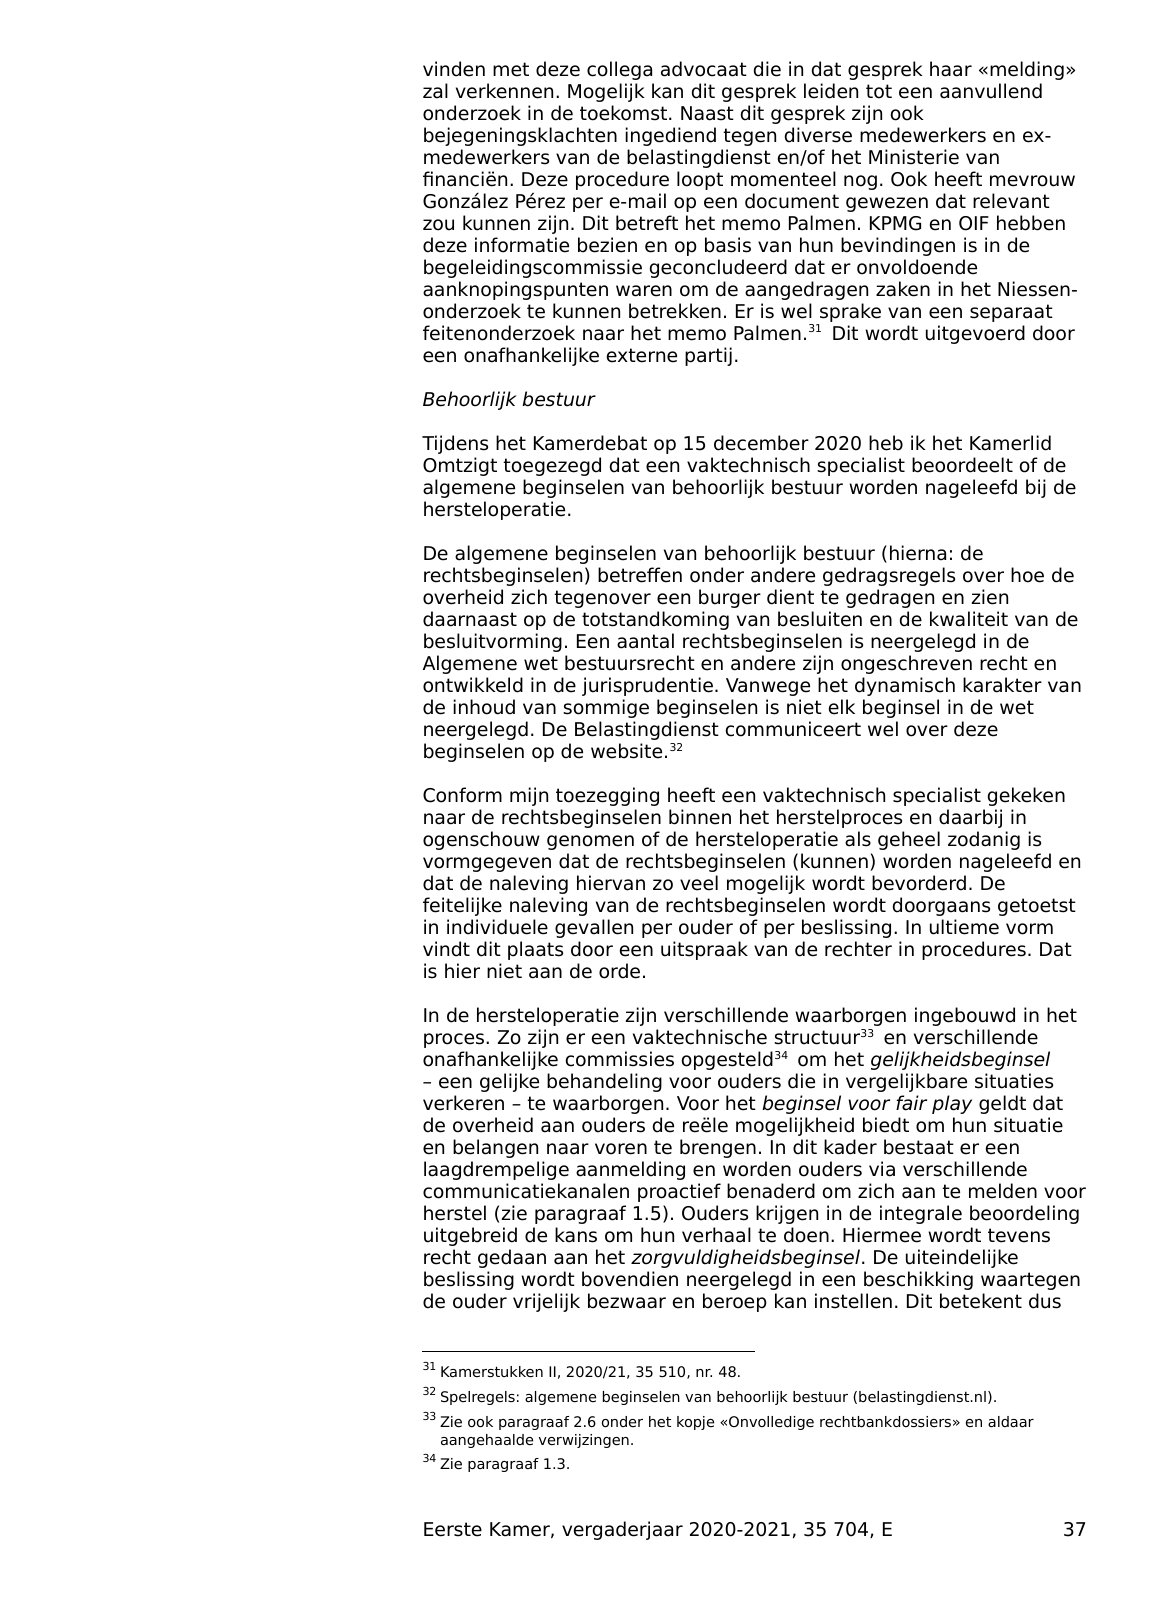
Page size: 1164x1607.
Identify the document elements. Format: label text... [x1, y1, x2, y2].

text In de hersteloperatie zijn verschillende waarborgen ingebouwd in het proces. Zo zijn er een vaktechnische structuur en verschillende onafhankelijke commissies opgesteld om het gelijkheidsbeginsel – een gelijke behandeling voor ouders die in vergelijkbare situaties verkeren – te waarborgen. Voor het beginsel voor fair play geldt dat de overheid aan ouders de reële mogelijkheid biedt om hun situatie en belangen naar voren te brengen. In dit kader bestaat er een laagdrempelige aanmelding en worden ouders via verschillende communicatiekanalen proactief benaderd om zich aan te melden voor herstel (zie paragraaf 1.5). Ouders krijgen in de integrale beoordeling uitgebreid de kans om hun verhaal te doen. Hiermee wordt tevens recht gedaan aan het zorgvuldigheidsbeginsel. De uiteindelijke beslissing wordt bovendien neergelegd in een beschikking waartegen de ouder vrijelijk bezwaar en beroep kan instellen. Dit betekent dus [422, 1005, 1087, 1313]
text Zie ook paragraaf 2.6 onder het kopje «Onvolledige rechtbankdossiers» en aldaar aangehaalde verwijzingen. [422, 1410, 1087, 1449]
text vinden met deze collega advocaat die in dat gesprek haar «melding» zal verkennen. Mogelijk kan dit gesprek leiden tot een aanvullend onderzoek in de toekomst. Naast dit gesprek zijn ook bejegeningsklachten ingediend tegen diverse medewerkers en ex-medewerkers van de belastingdienst en/of het Ministerie van financiën. Deze procedure loopt momenteel nog. Ook heeft mevrouw González Pérez per e-mail op een document gewezen dat relevant zou kunnen zijn. Dit betreft het memo Palmen. KPMG en OIF hebben deze informatie bezien en op basis van hun bevindingen is in de begeleidingscommissie geconcludeerd dat er onvoldoende aanknopingspunten waren om de aangedragen zaken in het Niessen-onderzoek te kunnen betrekken. Er is wel sprake van een separaat feitenonderzoek naar het memo Palmen. Dit wordt uitgevoerd door een onafhankelijke externe partij. [422, 59, 1087, 367]
text Kamerstukken II, 2020/21, 35 510, nr. 48. [422, 1360, 1087, 1382]
text Tijdens het Kamerdebat op 15 december 2020 heb ik het Kamerlid Omtzigt toegezegd dat een vaktechnisch specialist beoordeelt of de algemene beginselen van behoorlijk bestuur worden nageleefd bij de hersteloperatie. [422, 433, 1087, 521]
text Spelregels: algemene beginselen van behoorlijk bestuur (belastingdienst.nl). [422, 1385, 1087, 1407]
subtitle Behoorlijk bestuur [422, 389, 1087, 411]
text Zie paragraaf 1.3. [422, 1452, 1087, 1474]
text De algemene beginselen van behoorlijk bestuur (hierna: de rechtsbeginselen) betreffen onder andere gedragsregels over hoe de overheid zich tegenover een burger dient te gedragen en zien daarnaast op de totstandkoming van besluiten en de kwaliteit van de besluitvorming. Een aantal rechtsbeginselen is neergelegd in de Algemene wet bestuursrecht en andere zijn ongeschreven recht en ontwikkeld in de jurisprudentie. Vanwege het dynamisch karakter van de inhoud van sommige beginselen is niet elk beginsel in de wet neergelegd. De Belastingdienst communiceert wel over deze beginselen op de website. [422, 543, 1087, 763]
text Conform mijn toezegging heeft een vaktechnisch specialist gekeken naar de rechtsbeginselen binnen het herstelproces en daarbij in ogenschouw genomen of de hersteloperatie als geheel zodanig is vormgegeven dat de rechtsbeginselen (kunnen) worden nageleefd en dat de naleving hiervan zo veel mogelijk wordt bevorderd. De feitelijke naleving van de rechtsbeginselen wordt doorgaans getoetst in individuele gevallen per ouder of per beslissing. In ultieme vorm vindt dit plaats door een uitspraak van de rechter in procedures. Dat is hier niet aan de orde. [422, 785, 1087, 983]
